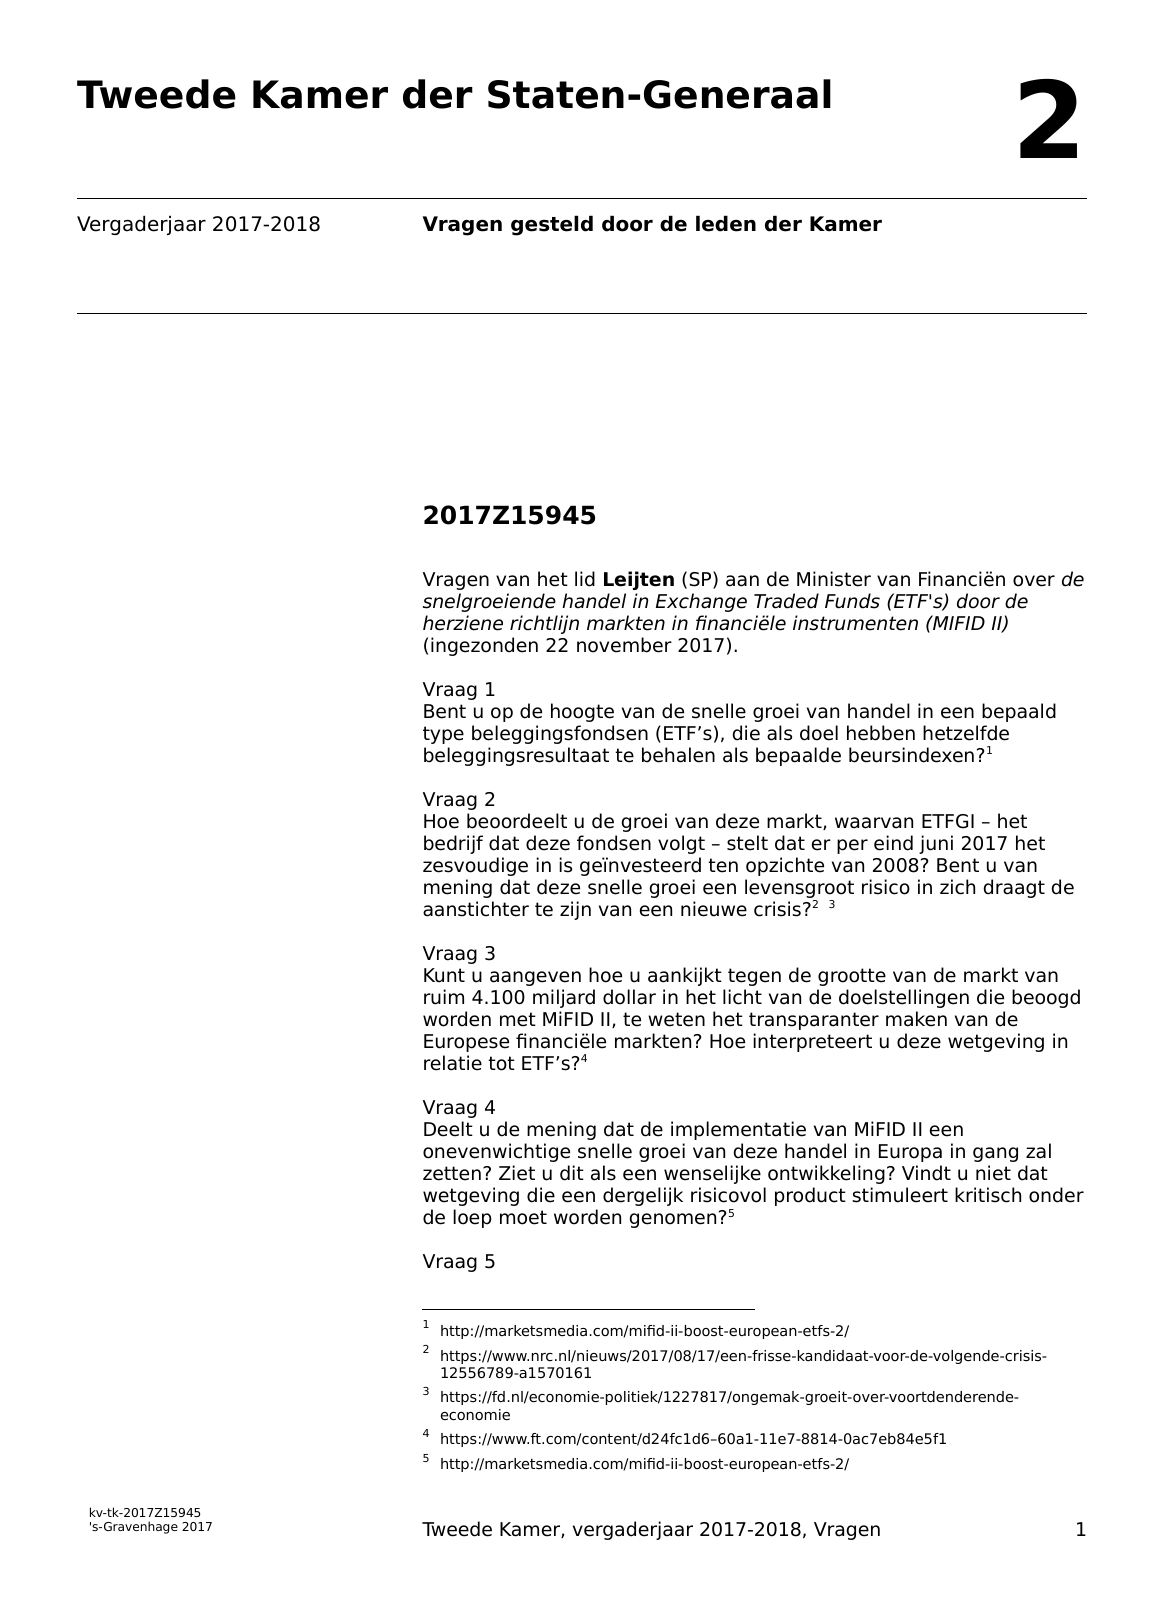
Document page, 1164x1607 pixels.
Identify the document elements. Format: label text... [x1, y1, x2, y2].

table_cell Vergaderjaar 2017-2018 [77, 199, 422, 313]
text Vraag 1 [422, 679, 1087, 701]
table_header Tweede Kamer der Staten-Generaal [77, 59, 886, 198]
text http://marketsmedia.com/mifid-ii-boost-european-etfs-2/ [422, 1318, 1087, 1341]
text 2017Z15945 [422, 501, 1087, 531]
text Vraag 2 [422, 789, 1087, 811]
text 's-Gravenhage 2017 [88, 1520, 323, 1534]
text Kunt u aangeven hoe u aankijkt tegen de grootte van de markt van ruim 4.100 miljard dollar in het licht van de doelstellingen die beoogd worden met MiFID II, te weten het transparanter maken van de Europese financiële markten? Hoe interpreteert u deze wetgeving in relatie tot ETF’s? [422, 965, 1087, 1075]
text Bent u op de hoogte van de snelle groei van handel in een bepaald type beleggingsfondsen (ETF’s), die als doel hebben hetzelfde beleggingsresultaat te behalen als bepaalde beursindexen? [422, 701, 1087, 767]
table_header 2 [886, 59, 1087, 198]
text Vraag 3 [422, 943, 1087, 965]
text https://www.nrc.nl/nieuws/2017/08/17/een-frisse-kandidaat-voor-de-volgende-crisis-12556789-a1570161 [422, 1343, 1087, 1382]
text Vragen van het lid Leijten (SP) aan de Minister van Financiën over de snelgroeiende handel in Exchange Traded Funds (ETF's) door de herziene richtlijn markten in financiële instrumenten (MIFID II) (ingezonden 22 november 2017). [422, 569, 1087, 657]
text https://www.ft.com/content/d24fc1d6–60a1-11e7-8814-0ac7eb84e5f1 [422, 1427, 1087, 1449]
text https://fd.nl/economie-politiek/1227817/ongemak-groeit-over-voortdenderende-economie [422, 1385, 1087, 1424]
text Vraag 5 [422, 1251, 1087, 1273]
table_cell Vragen gesteld door de leden der Kamer [422, 199, 1087, 313]
text http://marketsmedia.com/mifid-ii-boost-european-etfs-2/ [422, 1452, 1087, 1474]
text kv-tk-2017Z15945 [88, 1506, 323, 1520]
text Deelt u de mening dat de implementatie van MiFID II een onevenwichtige snelle groei van deze handel in Europa in gang zal zetten? Ziet u dit als een wenselijke ontwikkeling? Vindt u niet dat wetgeving die een dergelijk risicovol product stimuleert kritisch onder de loep moet worden genomen? [422, 1119, 1087, 1229]
text Vraag 4 [422, 1097, 1087, 1119]
text Hoe beoordeelt u de groei van deze markt, waarvan ETFGI – het bedrijf dat deze fondsen volgt – stelt dat er per eind juni 2017 het zesvoudige in is geïnvesteerd ten opzichte van 2008? Bent u van mening dat deze snelle groei een levensgroot risico in zich draagt de aanstichter te zijn van een nieuwe crisis? [422, 811, 1087, 921]
